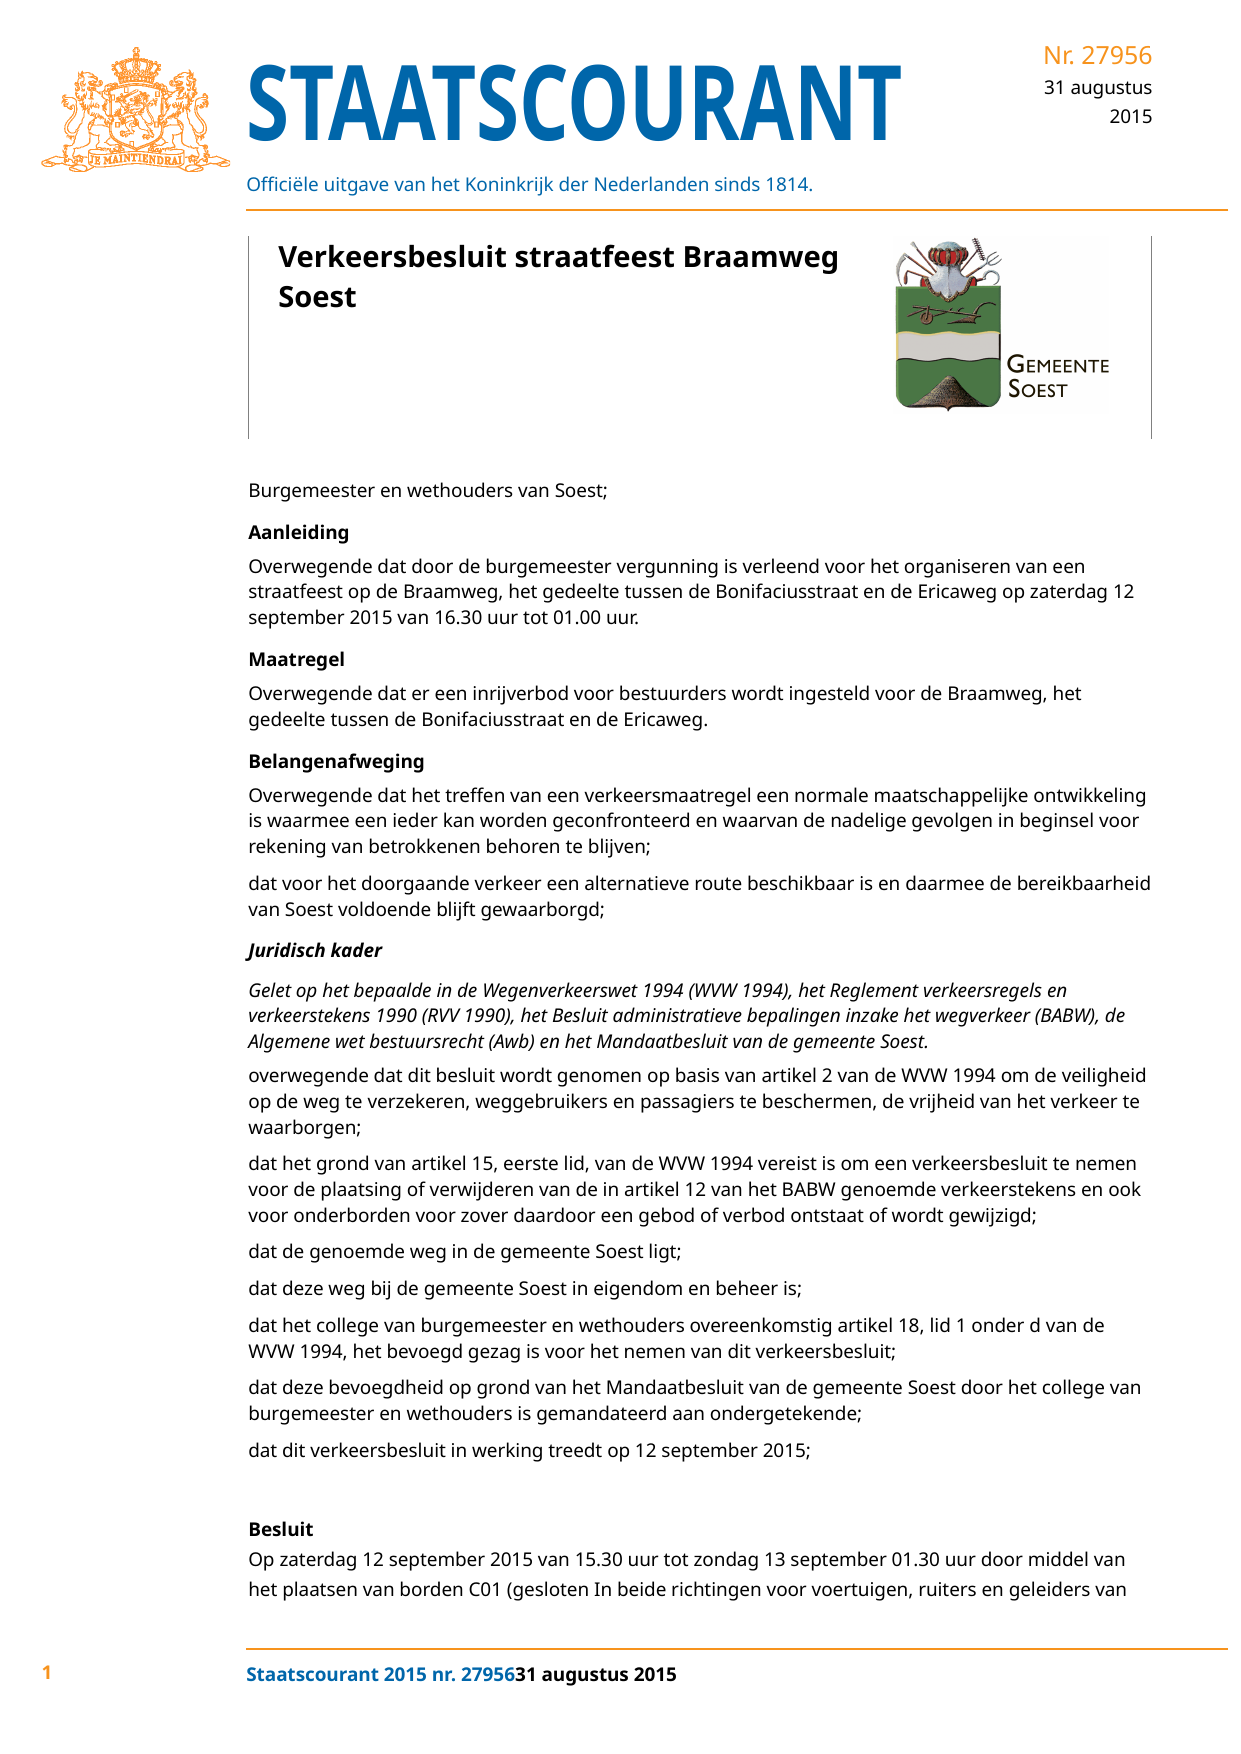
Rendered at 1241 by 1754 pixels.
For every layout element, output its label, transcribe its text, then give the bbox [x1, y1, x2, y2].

text Overwegende dat het treffen van een verkeersmaatregel een normale maatschappelijke ontwikkeling is waarmee een ieder kan worden geconfronteerd en waarvan de nadelige gevolgen in beginsel voor rekening van betrokkenen behoren te blijven; [248, 782, 1152, 859]
picture [892, 236, 1109, 414]
text Burgemeester en wethouders van Soest; [248, 477, 1152, 503]
text Maatregel [248, 646, 1152, 672]
text dat het grond van artikel 15, eerste lid, van de WVW 1994 vereist is om een verkeersbesluit te nemen voor de plaatsing of verwijderen van de in artikel 12 van het BABW genoemde verkeerstekens en ook voor onderborden voor zover daardoor een gebod of verbod ontstaat of wordt gewijzigd; [248, 1151, 1152, 1228]
text dat het college van burgemeester en wethouders overeenkomstig artikel 18, lid 1 onder d van de WVW 1994, het bevoegd gezag is voor het nemen van dit verkeersbesluit; [248, 1312, 1152, 1363]
text Overwegende dat door de burgemeester vergunning is verleend voor het organiseren van een straatfeest op de Braamweg, het gedeelte tussen de Bonifaciusstraat en de Ericaweg op zaterdag 12 september 2015 van 16.30 uur tot 01.00 uur. [248, 553, 1152, 630]
text Aanleiding [248, 519, 1152, 544]
text overwegende dat dit besluit wordt genomen op basis van artikel 2 van de WVW 1994 om de veiligheid op de weg te verzekeren, weggebruikers en passagiers te beschermen, de vrijheid van het verkeer te waarborgen; [248, 1062, 1152, 1140]
table_header Verkeersbesluit straatfeest Braamweg Soest [249, 236, 850, 439]
text Juridisch kader [248, 938, 1152, 963]
text Belangenafweging [248, 748, 1152, 774]
text dat dit verkeersbesluit in werking treedt op 12 september 2015; [248, 1437, 1152, 1463]
text dat deze weg bij de gemeente Soest in eigendom en beheer is; [248, 1275, 1152, 1301]
picture [41, 47, 231, 172]
text Gelet op het bepaalde in de Wegenverkeerswet 1994 (WVW 1994), het Reglement verkeersregels en verkeerstekens 1990 (RVV 1990), het Besluit administratieve bepalingen inzake het wegverkeer (BABW), de Algemene wet bestuursrecht (Awb) en het Mandaatbesluit van de gemeente Soest. [248, 977, 1152, 1054]
text dat voor het doorgaande verkeer een alternatieve route beschikbaar is en daarmee de bereikbaarheid van Soest voldoende blijft gewaarborgd; [248, 870, 1152, 922]
text Overwegende dat er een inrijverbod voor bestuurders wordt ingesteld voor de Braamweg, het gedeelte tussen de Bonifaciusstraat en de Ericaweg. [248, 680, 1152, 732]
table_header [850, 414, 1151, 439]
table_header [850, 236, 892, 413]
text Besluit [248, 1517, 1152, 1542]
text dat deze bevoegdheid op grond van het Mandaatbesluit van de gemeente Soest door het college van burgemeester en wethouders is gemandateerd aan ondergetekende; [248, 1374, 1152, 1426]
table_header [1109, 236, 1151, 413]
text Op zaterdag 12 september 2015 van 15.30 uur tot zondag 13 september 01.30 uur door middel van het plaatsen van borden C01 (gesloten In beide richtingen voor voertuigen, ruiters en geleiders van [248, 1546, 1152, 1602]
text dat de genoemde weg in de gemeente Soest ligt; [248, 1239, 1152, 1264]
